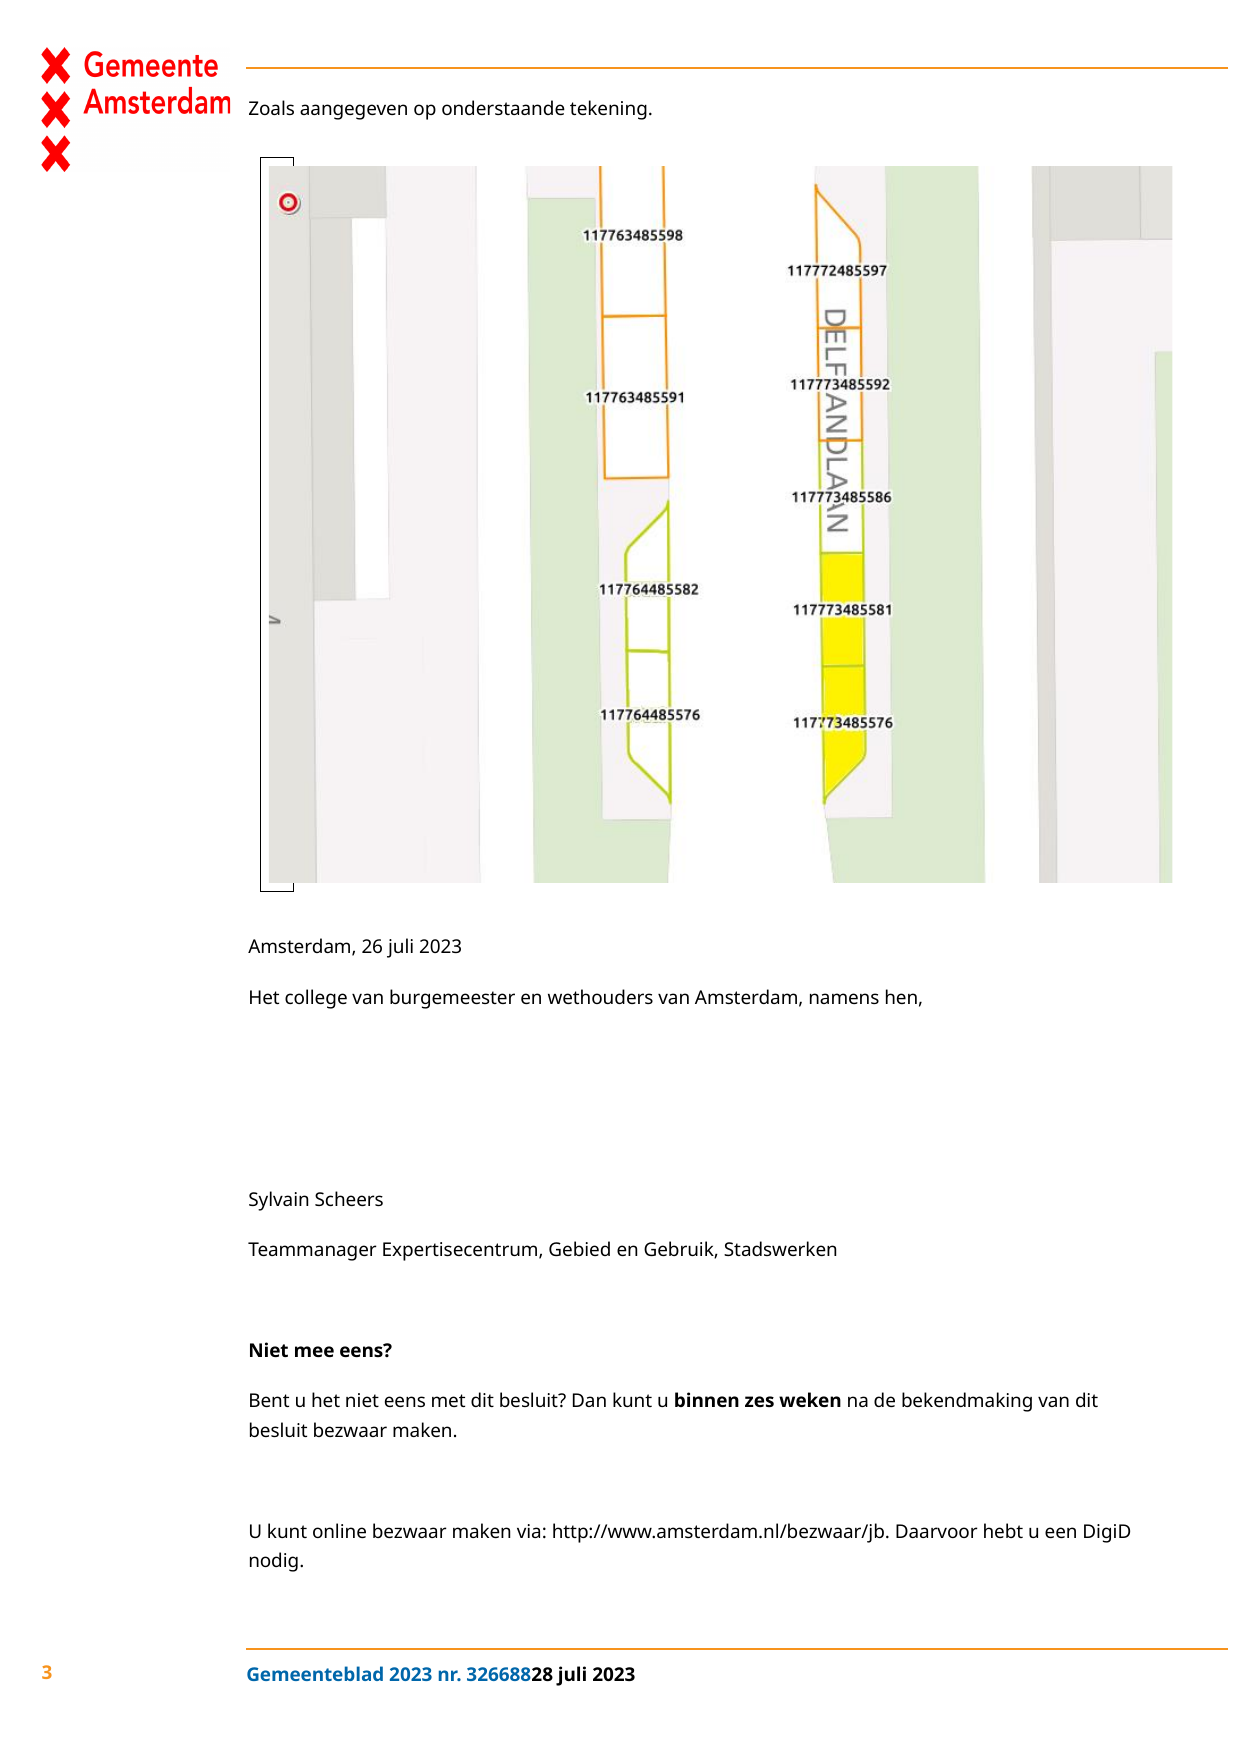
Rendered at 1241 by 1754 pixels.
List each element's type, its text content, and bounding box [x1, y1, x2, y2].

text Bent u het niet eens met dit besluit? Dan kunt u binnen zes weken na de bekendmaking van dit besluit bezwaar maken. [248, 1387, 1152, 1443]
text Amsterdam, 26 juli 2023 [248, 934, 1152, 959]
picture [268, 166, 1173, 883]
text Het college van burgemeester en wethouders van Amsterdam, namens hen, [248, 984, 1152, 1010]
text U kunt online bezwaar maken via: http://www.amsterdam.nl/bezwaar/jb. Daarvoor hebt u een DigiD nodig. [248, 1518, 1152, 1573]
text Niet mee eens? [248, 1337, 1152, 1363]
text Sylvain Scheers [248, 1186, 1152, 1212]
text Zoals aangegeven op onderstaande tekening. [248, 95, 1152, 121]
picture [41, 47, 231, 172]
text Teammanager Expertisecentrum, Gebied en Gebruik, Stadswerken [248, 1236, 1152, 1262]
